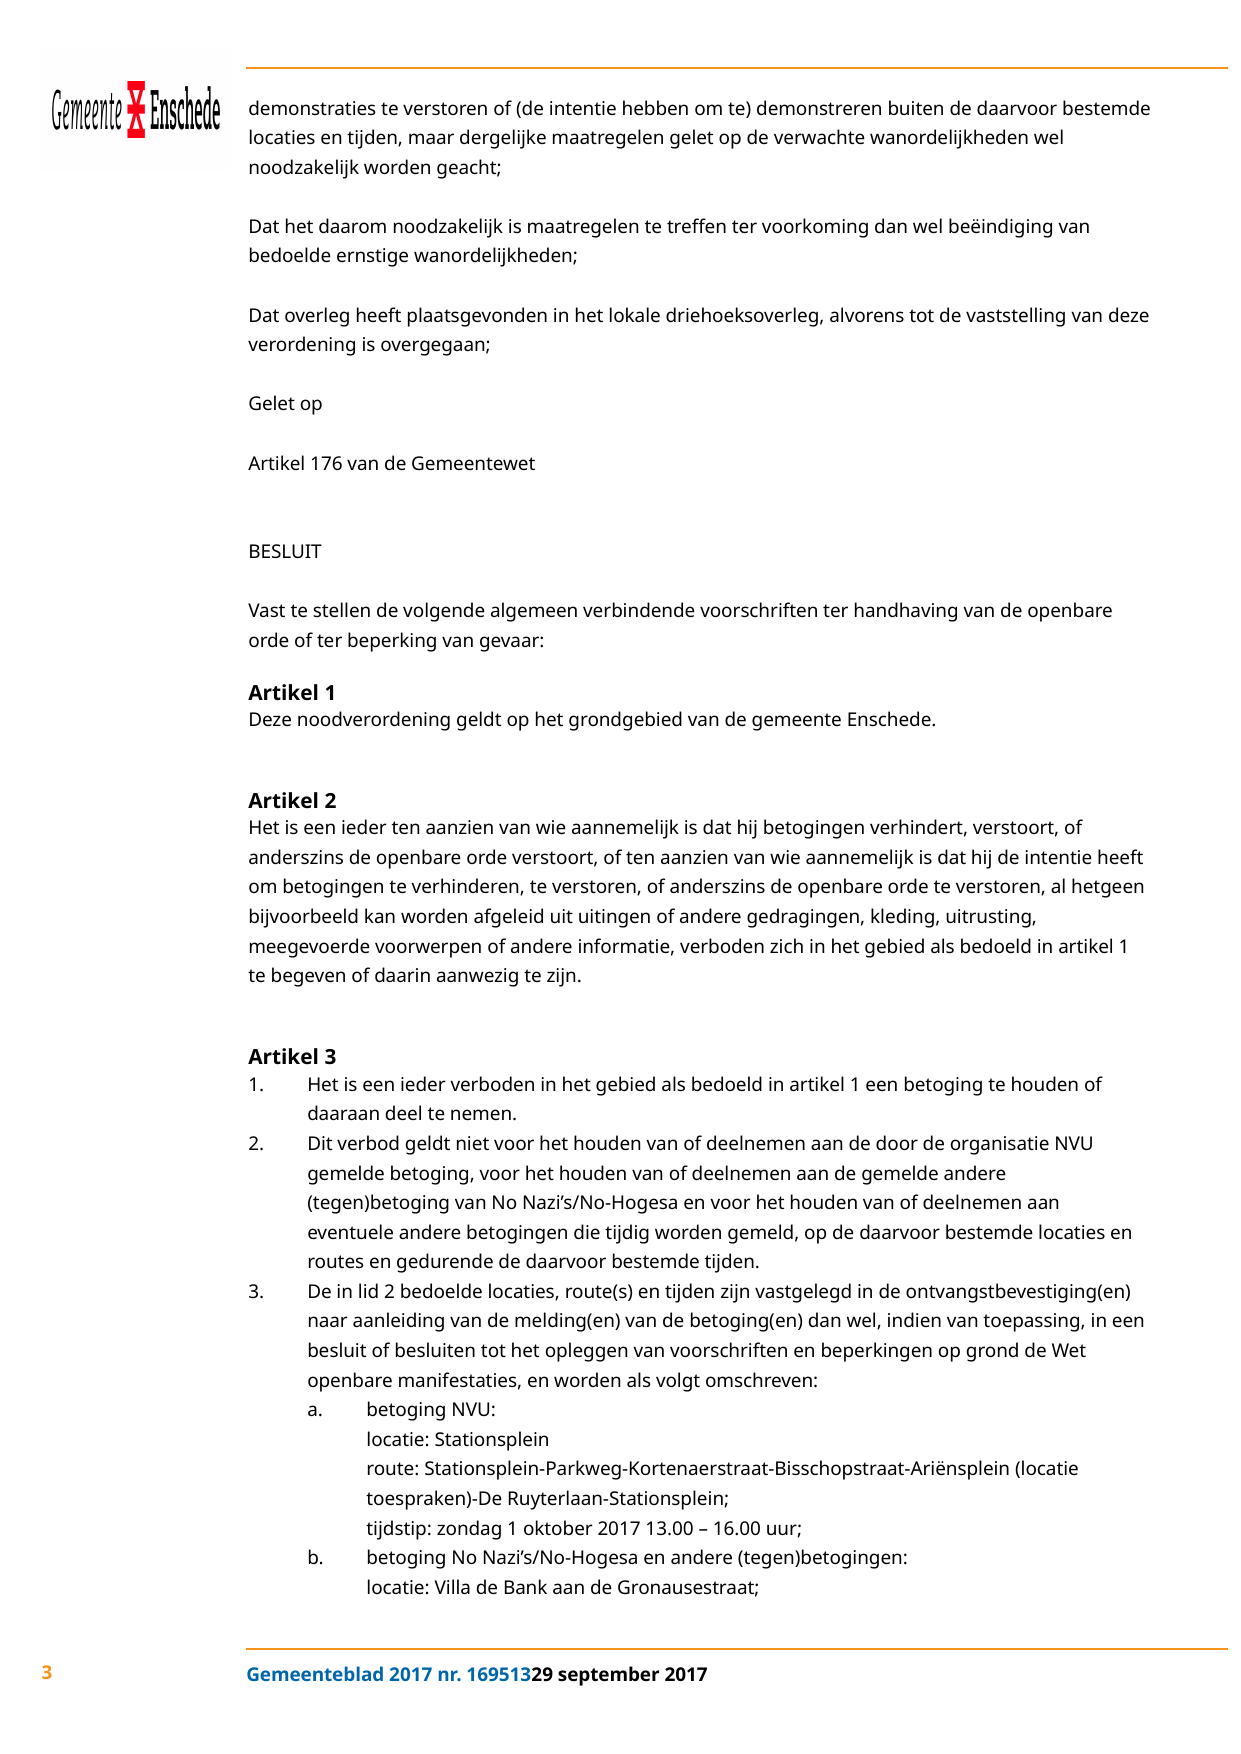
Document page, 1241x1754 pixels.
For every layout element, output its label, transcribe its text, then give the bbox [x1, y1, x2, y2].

list locatie: Villa de Bank aan de Gronausestraat; [307, 1574, 1152, 1599]
list locatie: Stationsplein [307, 1426, 1152, 1452]
text Gelet op [248, 391, 1152, 416]
text Artikel 1 [248, 678, 1152, 706]
text Dat overleg heeft plaatsgevonden in het lokale driehoeksoverleg, alvorens tot de vaststelling van deze verordening is overgegaan; [248, 302, 1152, 357]
text Het is een ieder ten aanzien van wie aannemelijk is dat hij betogingen verhindert, verstoort, of anderszins de openbare orde verstoort, of ten aanzien van wie aannemelijk is dat hij de intentie heeft om betogingen te verhinderen, te verstoren, of anderszins de openbare orde te verstoren, al hetgeen bijvoorbeeld kan worden afgeleid uit uitingen of andere gedragingen, kleding, uitrusting, meegevoerde voorwerpen of andere informatie, verboden zich in het gebied als bedoeld in artikel 1 te begeven of daarin aanwezig te zijn. [248, 814, 1152, 988]
text Artikel 2 [248, 786, 1152, 814]
list Dit verbod geldt niet voor het houden van of deelnemen aan de door de organisatie NVU gemelde betoging, voor het houden van of deelnemen aan de gemelde andere (tegen)betoging van No Nazi’s/No-Hogesa en voor het houden van of deelnemen aan eventuele andere betogingen die tijdig worden gemeld, op de daarvoor bestemde locaties en routes en gedurende de daarvoor bestemde tijden. [248, 1130, 1152, 1274]
list tijdstip: zondag 1 oktober 2017 13.00 – 16.00 uur; [307, 1515, 1152, 1540]
list betoging No Nazi’s/No-Hogesa en andere (tegen)betogingen: [307, 1544, 1152, 1570]
text demonstraties te verstoren of (de intentie hebben om te) demonstreren buiten de daarvoor bestemde locaties en tijden, maar dergelijke maatregelen gelet op de verwachte wanordelijkheden wel noodzakelijk worden geacht; [248, 95, 1152, 180]
list De in lid 2 bedoelde locaties, route(s) en tijden zijn vastgelegd in de ontvangstbevestiging(en) naar aanleiding van de melding(en) van de betoging(en) dan wel, indien van toepassing, in een besluit of besluiten tot het opleggen van voorschriften en beperkingen op grond de Wet openbare manifestaties, en worden als volgt omschreven: [248, 1278, 1152, 1392]
text BESLUIT [248, 538, 1152, 564]
text Deze noodverordening geldt op het grondgebied van de gemeente Enschede. [248, 706, 1152, 732]
text Artikel 176 van de Gemeentewet [248, 450, 1152, 476]
list route: Stationsplein-Parkweg-Kortenaerstraat-Bisschopstraat-Ariënsplein (locatie toespraken)-De Ruyterlaan-Stationsplein; [307, 1456, 1152, 1511]
list betoging NVU: [307, 1396, 1152, 1422]
text Dat het daarom noodzakelijk is maatregelen te treffen ter voorkoming dan wel beëindiging van bedoelde ernstige wanordelijkheden; [248, 213, 1152, 268]
picture [41, 47, 231, 172]
text Vast te stellen de volgende algemeen verbindende voorschriften ter handhaving van de openbare orde of ter beperking van gevaar: [248, 598, 1152, 653]
text Artikel 3 [248, 1042, 1152, 1071]
list Het is een ieder verboden in het gebied als bedoeld in artikel 1 een betoging te houden of daaraan deel te nemen. [248, 1071, 1152, 1126]
